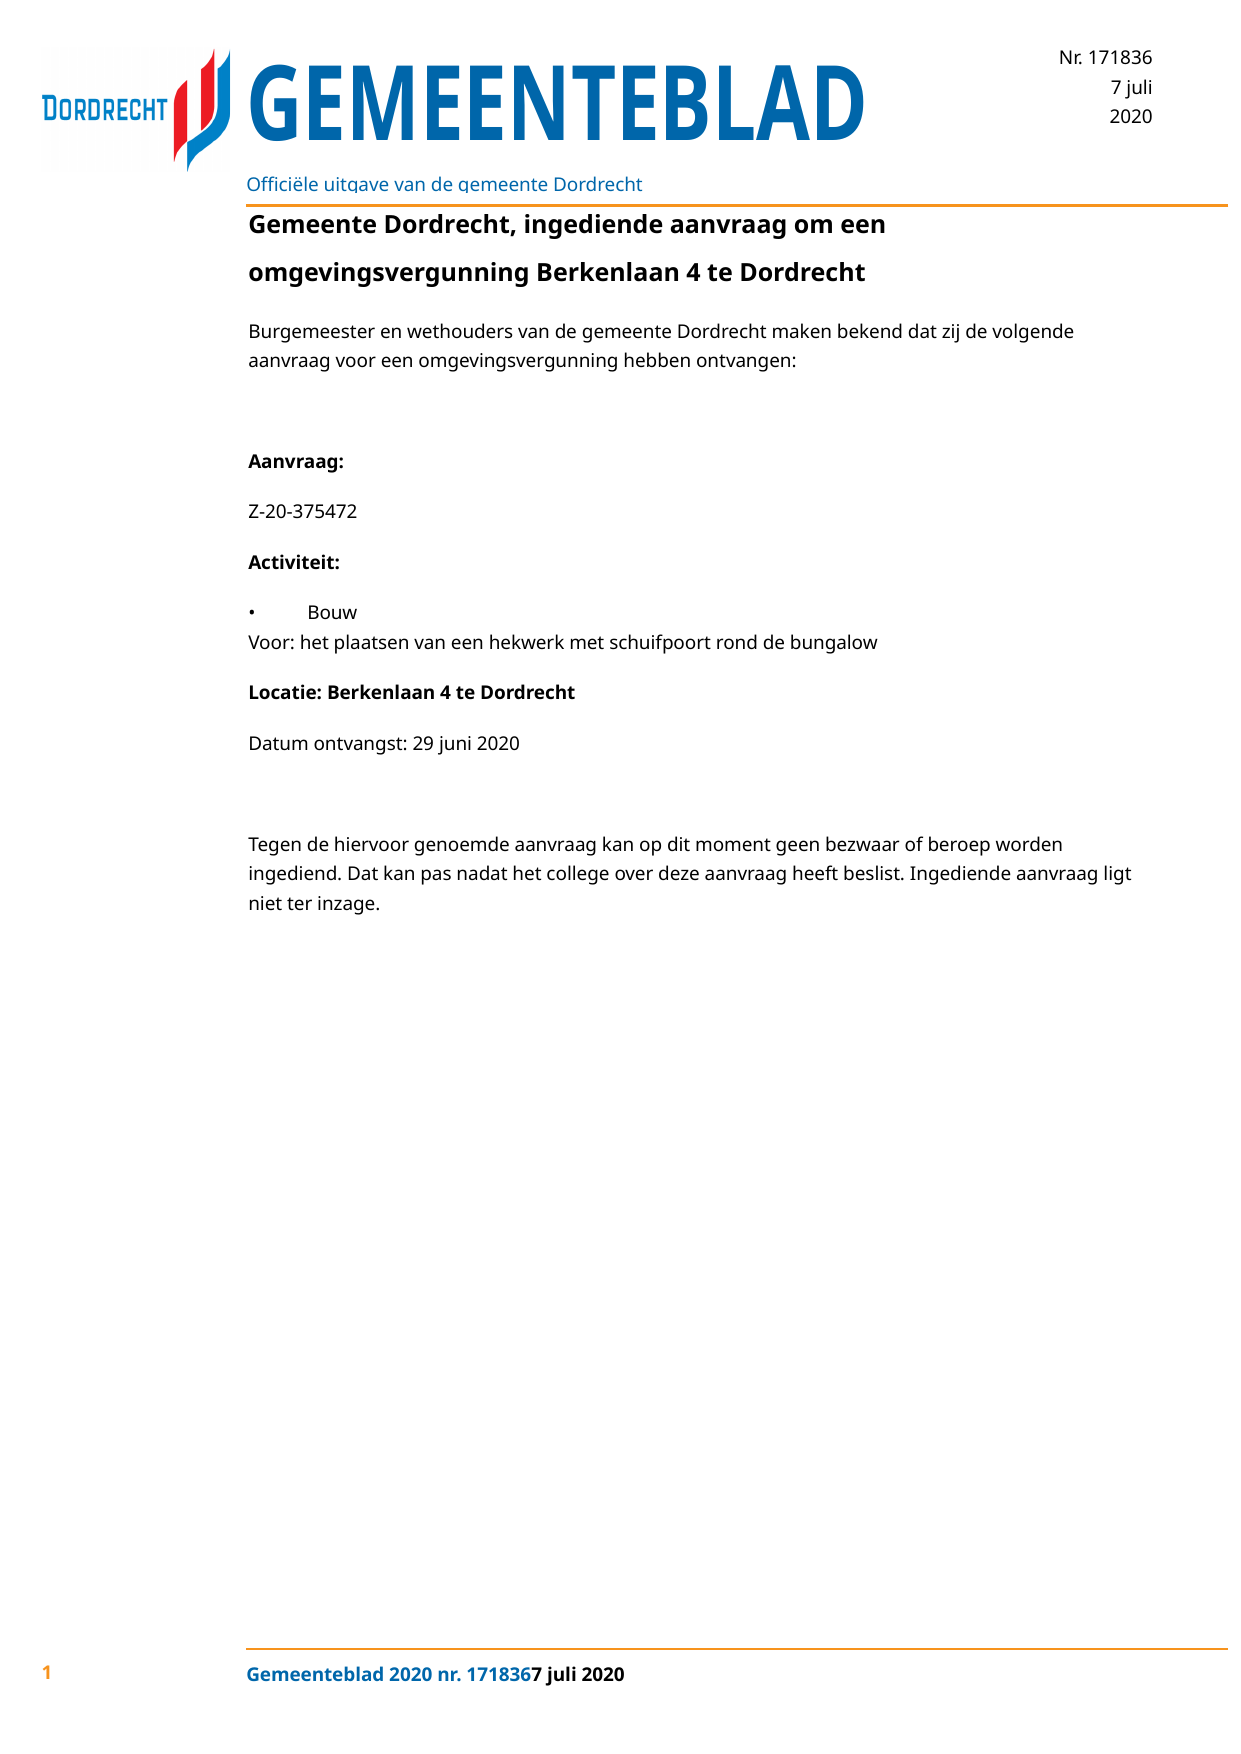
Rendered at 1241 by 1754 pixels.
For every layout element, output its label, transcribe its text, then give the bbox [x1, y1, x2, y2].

text Tegen de hiervoor genoemde aanvraag kan op dit moment geen bezwaar of beroep worden ingediend. Dat kan pas nadat het college over deze aanvraag heeft beslist. Ingediende aanvraag ligt niet ter inzage. [248, 831, 1152, 916]
text Locatie: Berkenlaan 4 te Dordrecht [248, 679, 1152, 705]
text Activiteit: [248, 549, 1152, 575]
text Gemeente Dordrecht, ingediende aanvraag om een omgevingsvergunning Berkenlaan 4 te Dordrecht [248, 207, 1152, 288]
list Bouw [248, 599, 1152, 625]
text Aanvraag: [248, 448, 1152, 474]
text Datum ontvangst: 29 juni 2020 [248, 730, 1152, 756]
text Voor: het plaatsen van een hekwerk met schuifpoort rond de bungalow [248, 629, 1152, 655]
text Z-20-375472 [248, 499, 1152, 524]
picture [41, 47, 231, 172]
text Burgemeester en wethouders van de gemeente Dordrecht maken bekend dat zij de volgende aanvraag voor een omgevingsvergunning hebben ontvangen: [248, 318, 1152, 373]
